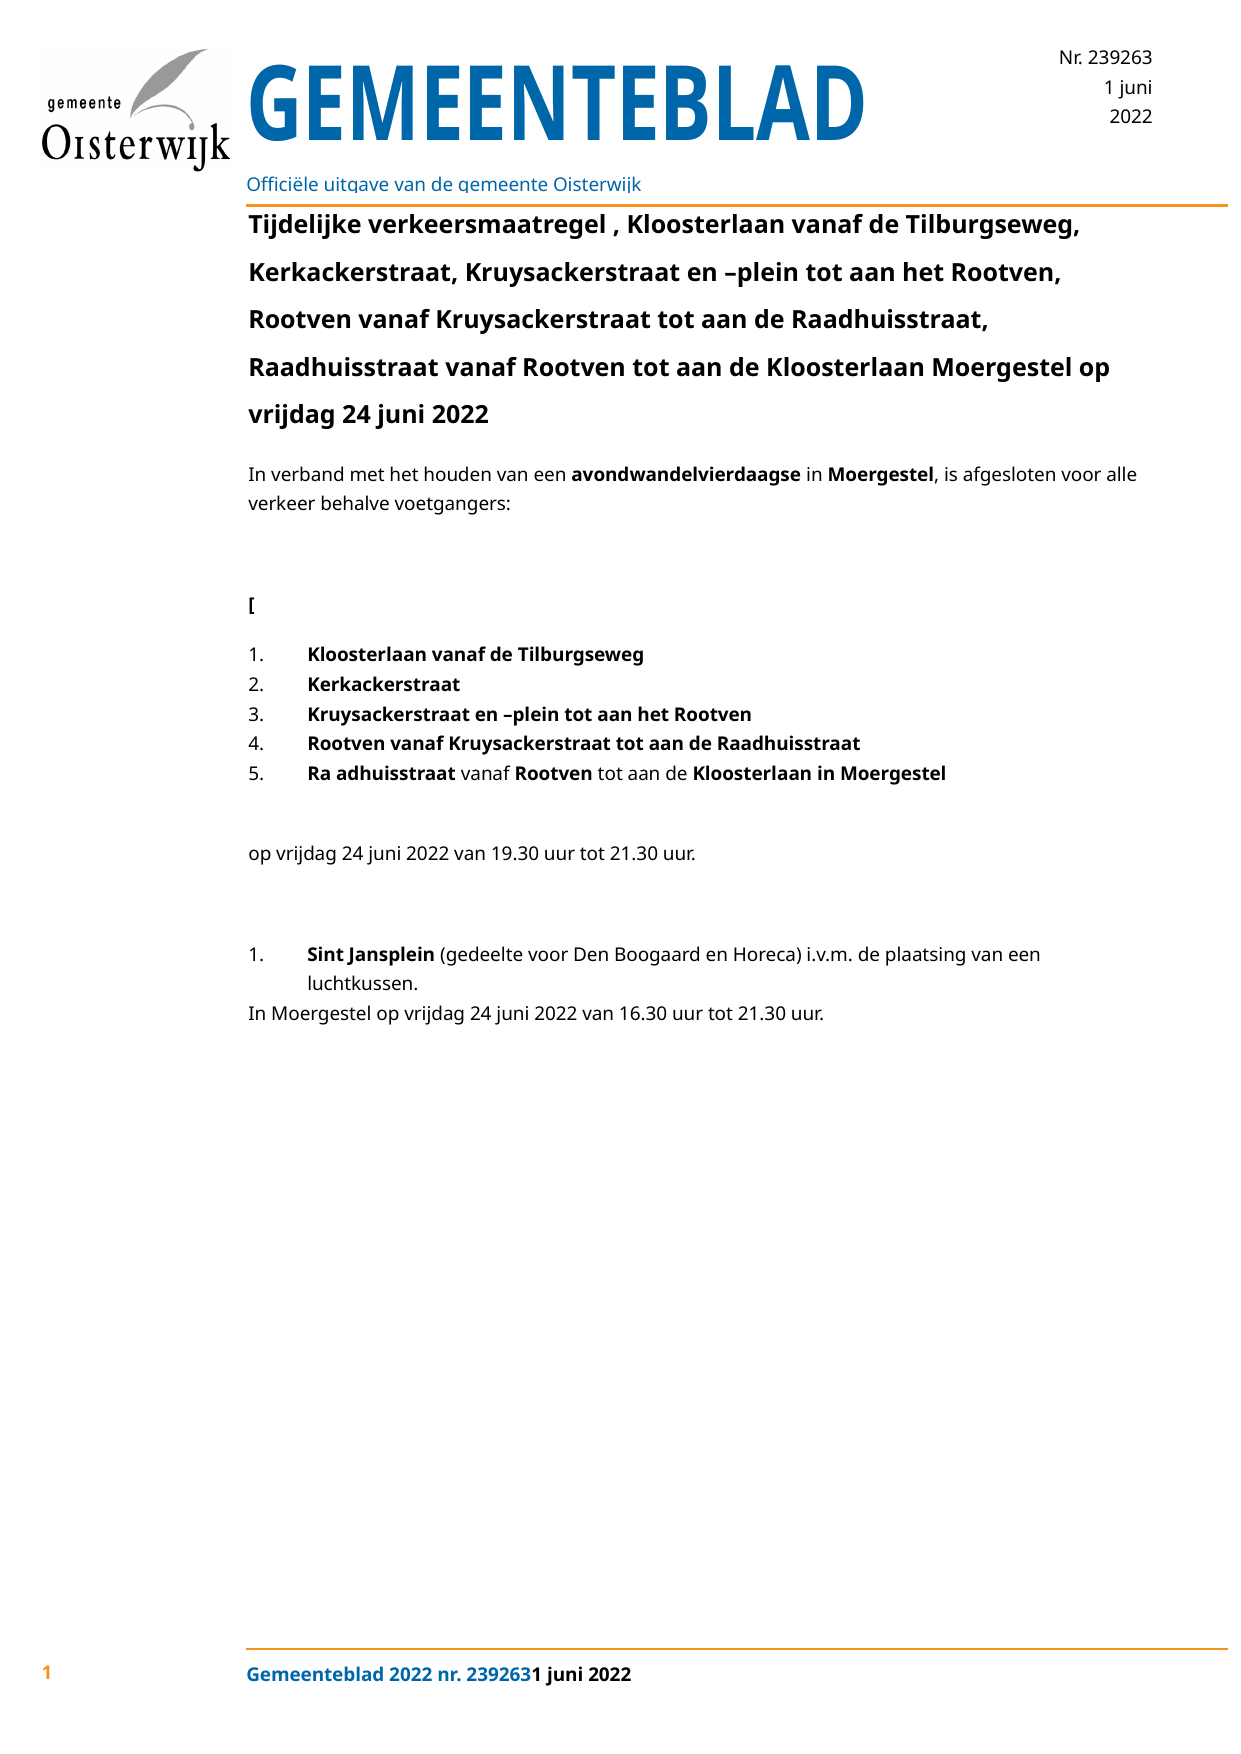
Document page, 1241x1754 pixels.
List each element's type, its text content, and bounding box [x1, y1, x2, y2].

list Sint Jansplein (gedeelte voor Den Boogaard en Horeca) i.v.m. de plaatsing van een luchtkussen. [248, 941, 1152, 996]
list Ra adhuisstraat vanaf Rootven tot aan de Kloosterlaan in Moergestel [248, 760, 1152, 786]
text In verband met het houden van een avondwandelvierdaagse in Moergestel, is afgesloten voor alle verkeer behalve voetgangers: [248, 461, 1152, 516]
picture [41, 47, 231, 172]
text op vrijdag 24 juni 2022 van 19.30 uur tot 21.30 uur. [248, 840, 1152, 866]
list Kruysackerstraat en –plein tot aan het Rootven [248, 701, 1152, 726]
text In Moergestel op vrijdag 24 juni 2022 van 16.30 uur tot 21.30 uur. [248, 1000, 1152, 1026]
text Tijdelijke verkeersmaatregel , Kloosterlaan vanaf de Tilburgseweg, Kerkackerstraat, Kruysackerstraat en –plein tot aan het Rootven, Rootven vanaf Kruysackerstraat tot aan de Raadhuisstraat, Raadhuisstraat vanaf Rootven tot aan de Kloosterlaan Moergestel op vrijdag 24 juni 2022 [248, 207, 1152, 431]
list Kloosterlaan vanaf de Tilburgseweg [248, 642, 1152, 667]
text [ [248, 591, 1152, 617]
list Rootven vanaf Kruysackerstraat tot aan de Raadhuisstraat [248, 730, 1152, 756]
list Kerkackerstraat [248, 671, 1152, 697]
